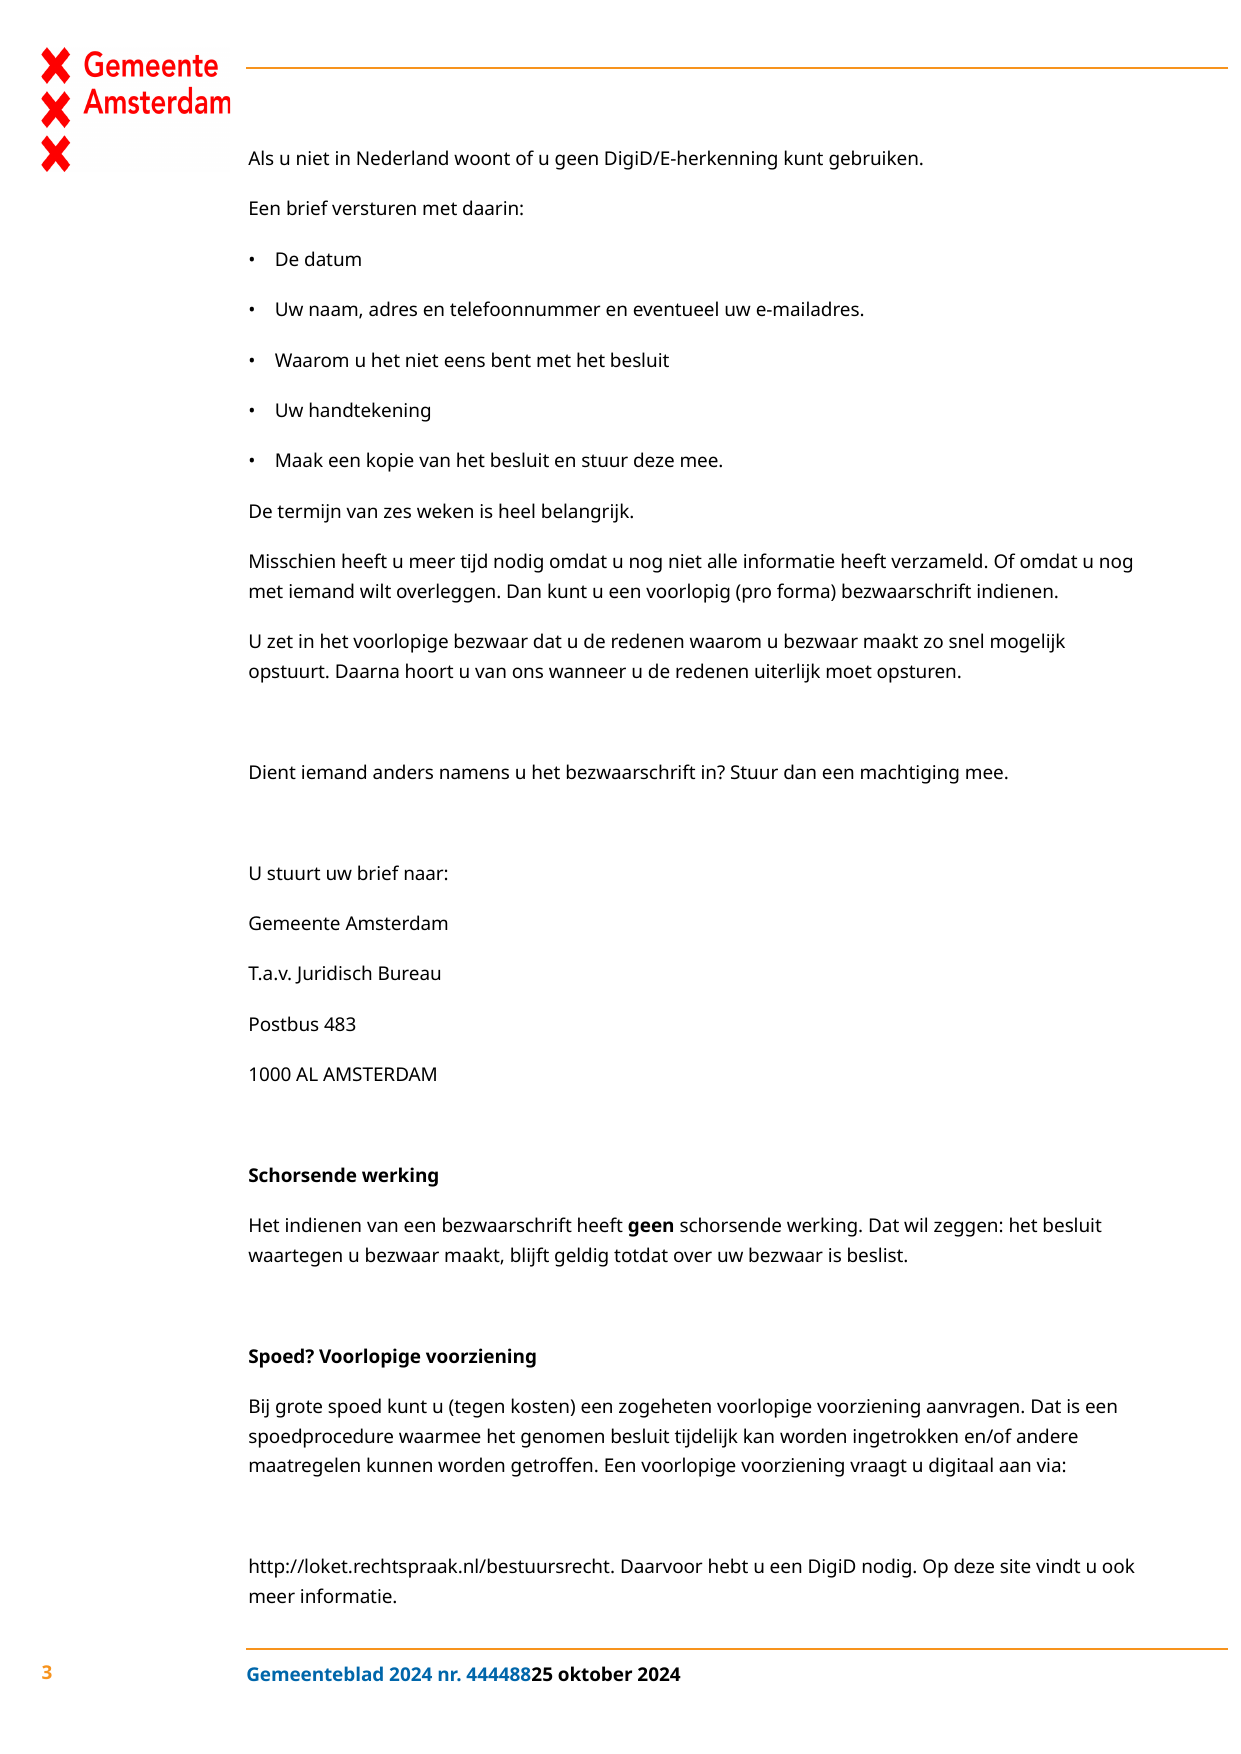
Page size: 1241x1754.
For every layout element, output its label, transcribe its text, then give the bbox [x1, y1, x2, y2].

text • De datum [248, 246, 1152, 272]
text Dient iemand anders namens u het bezwaarschrift in? Stuur dan een machtiging mee. [248, 759, 1152, 785]
text Een brief versturen met daarin: [248, 196, 1152, 221]
text U zet in het voorlopige bezwaar dat u de redenen waarom u bezwaar maakt zo snel mogelijk opstuurt. Daarna hoort u van ons wanneer u de redenen uiterlijk moet opsturen. [248, 628, 1152, 684]
text Bij grote spoed kunt u (tegen kosten) een zogeheten voorlopige voorziening aanvragen. Dat is een spoedprocedure waarmee het genomen besluit tijdelijk kan worden ingetrokken en/of andere maatregelen kunnen worden getroffen. Een voorlopige voorziening vraagt u digitaal aan via: [248, 1393, 1152, 1478]
picture [41, 47, 231, 172]
text Gemeente Amsterdam [248, 910, 1152, 936]
text Misschien heeft u meer tijd nodig omdat u nog niet alle informatie heeft verzameld. Of omdat u nog met iemand wilt overleggen. Dan kunt u een voorlopig (pro forma) bezwaarschrift indienen. [248, 548, 1152, 604]
text Het indienen van een bezwaarschrift heeft geen schorsende werking. Dat wil zeggen: het besluit waartegen u bezwaar maakt, blijft geldig totdat over uw bezwaar is beslist. [248, 1213, 1152, 1268]
text De termijn van zes weken is heel belangrijk. [248, 498, 1152, 524]
text T.a.v. Juridisch Bureau [248, 961, 1152, 986]
text • Uw naam, adres en telefoonnummer en eventueel uw e-mailadres. [248, 296, 1152, 322]
text U stuurt uw brief naar: [248, 860, 1152, 886]
text 1000 AL AMSTERDAM [248, 1061, 1152, 1087]
text Als u niet in Nederland woont of u geen DigiD/E-herkenning kunt gebruiken. [248, 145, 1152, 171]
text • Uw handtekening [248, 397, 1152, 423]
text • Waarom u het niet eens bent met het besluit [248, 347, 1152, 373]
text Postbus 483 [248, 1011, 1152, 1037]
text Spoed? Voorlopige voorziening [248, 1343, 1152, 1369]
text Schorsende werking [248, 1162, 1152, 1188]
text • Maak een kopie van het besluit en stuur deze mee. [248, 448, 1152, 473]
text http://loket.rechtspraak.nl/bestuursrecht. Daarvoor hebt u een DigiD nodig. Op deze site vindt u ook meer informatie. [248, 1553, 1152, 1609]
